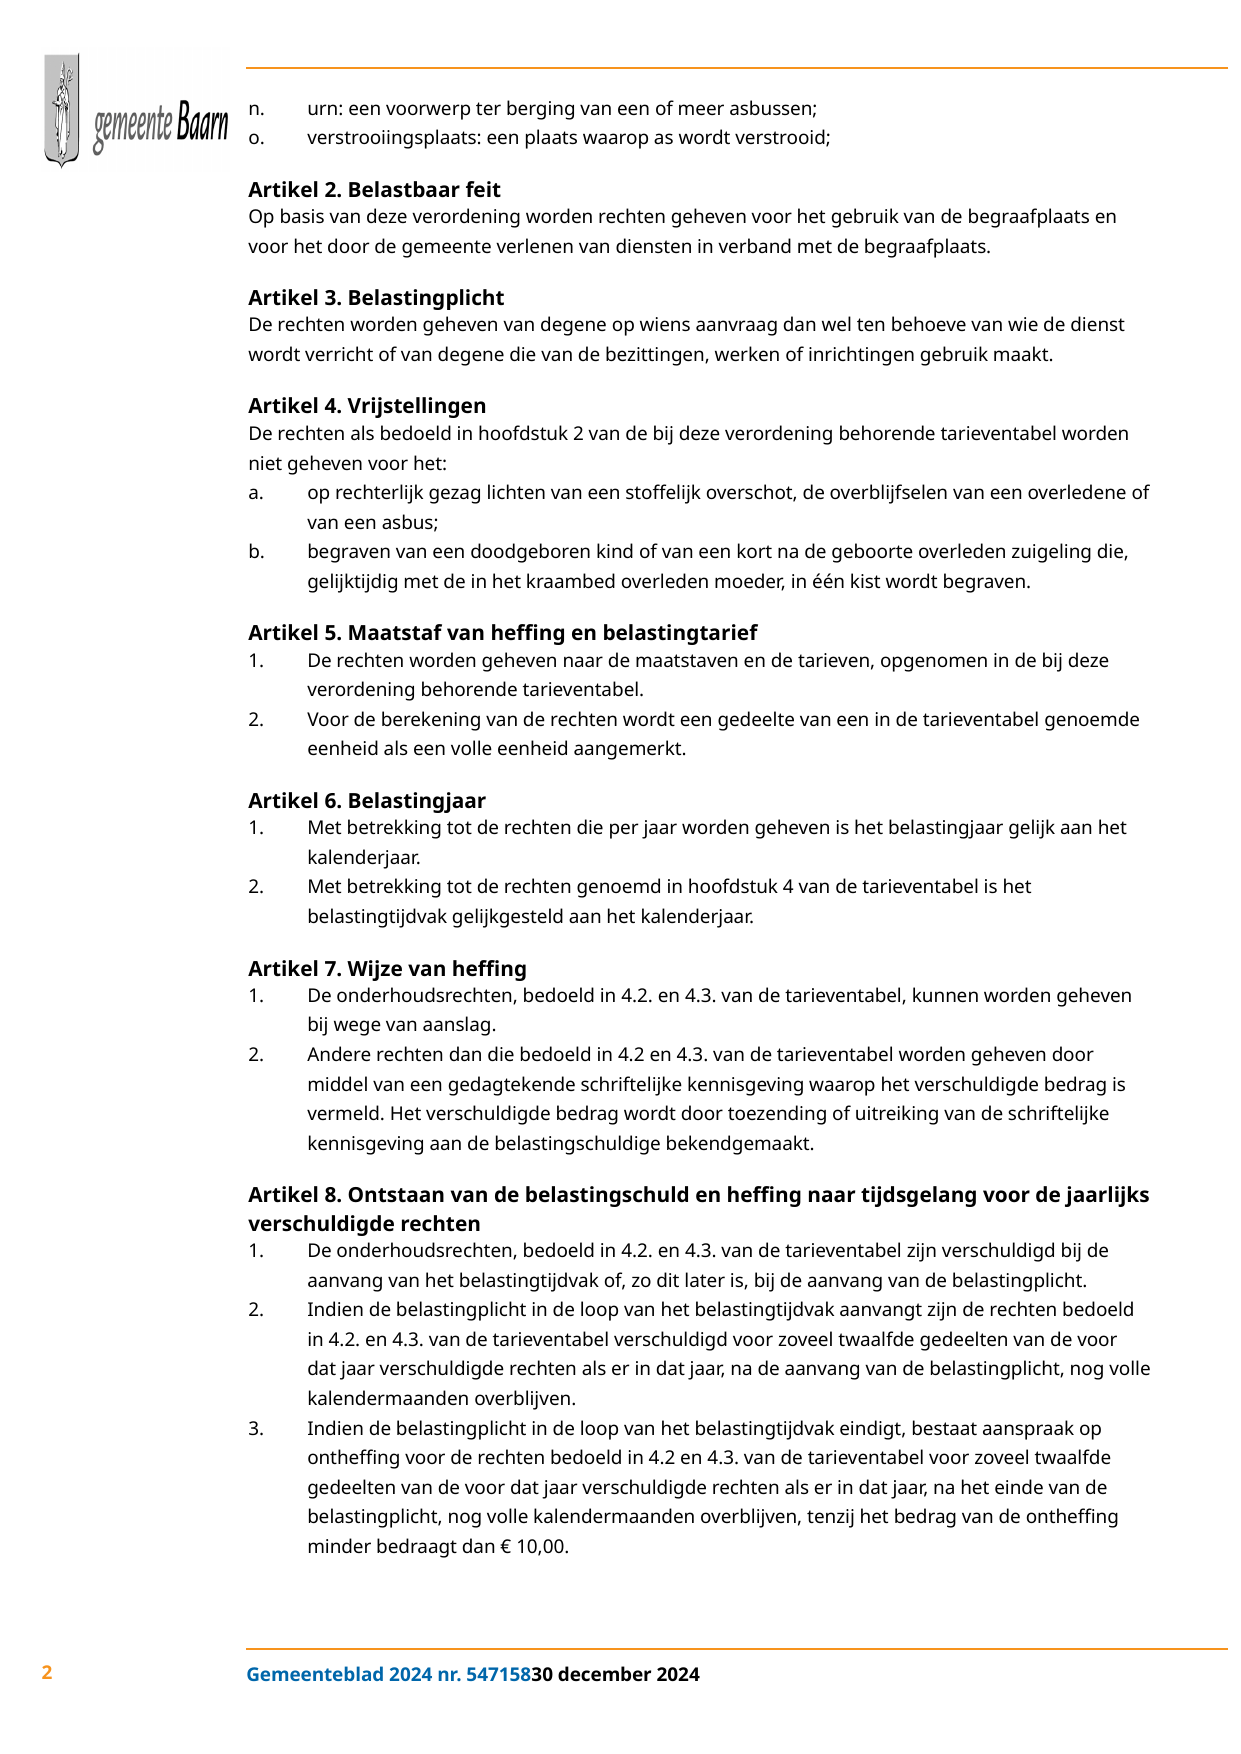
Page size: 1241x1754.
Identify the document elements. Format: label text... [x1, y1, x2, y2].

text Artikel 4. Vrijstellingen [248, 392, 1152, 420]
list Indien de belastingplicht in de loop van het belastingtijdvak eindigt, bestaat aanspraak op ontheffing voor de rechten bedoeld in 4.2 en 4.3. van de tarieventabel voor zoveel twaalfde gedeelten van de voor dat jaar verschuldigde rechten als er in dat jaar, na het einde van de belastingplicht, nog volle kalendermaanden overblijven, tenzij het bedrag van de ontheffing minder bedraagt dan € 10,00. [248, 1415, 1152, 1559]
list Met betrekking tot de rechten die per jaar worden geheven is het belastingjaar gelijk aan het kalenderjaar. [248, 814, 1152, 870]
text De rechten als bedoeld in hoofdstuk 2 van de bij deze verordening behorende tarieventabel worden niet geheven voor het: [248, 420, 1152, 475]
text Artikel 7. Wijze van heffing [248, 954, 1152, 982]
list De rechten worden geheven naar de maatstaven en de tarieven, opgenomen in de bij deze verordening behorende tarieventabel. [248, 647, 1152, 702]
picture [41, 47, 231, 172]
list Andere rechten dan die bedoeld in 4.2 en 4.3. van de tarieventabel worden geheven door middel van een gedagtekende schriftelijke kennisgeving waarop het verschuldigde bedrag is vermeld. Het verschuldigde bedrag wordt door toezending of uitreiking van de schriftelijke kennisgeving aan de belastingschuldige bekendgemaakt. [248, 1041, 1152, 1156]
list Indien de belastingplicht in de loop van het belastingtijdvak aanvangt zijn de rechten bedoeld in 4.2. en 4.3. van de tarieventabel verschuldigd voor zoveel twaalfde gedeelten van de voor dat jaar verschuldigde rechten als er in dat jaar, na de aanvang van de belastingplicht, nog volle kalendermaanden overblijven. [248, 1296, 1152, 1411]
list verstrooiingsplaats: een plaats waarop as wordt verstrooid; [248, 124, 1152, 150]
text Artikel 5. Maatstaf van heffing en belastingtarief [248, 618, 1152, 647]
list begraven van een doodgeboren kind of van een kort na de geboorte overleden zuigeling die, gelijktijdig met de in het kraambed overleden moeder, in één kist wordt begraven. [248, 538, 1152, 594]
list Voor de berekening van de rechten wordt een gedeelte van een in de tarieventabel genoemde eenheid als een volle eenheid aangemerkt. [248, 706, 1152, 761]
list De onderhoudsrechten, bedoeld in 4.2. en 4.3. van de tarieventabel, kunnen worden geheven bij wege van aanslag. [248, 982, 1152, 1037]
list urn: een voorwerp ter berging van een of meer asbussen; [248, 95, 1152, 121]
text Op basis van deze verordening worden rechten geheven voor het gebruik van de begraafplaats en voor het door de gemeente verlenen van diensten in verband met de begraafplaats. [248, 203, 1152, 258]
text Artikel 8. Ontstaan van de belastingschuld en heffing naar tijdsgelang voor de jaarlijks verschuldigde rechten [248, 1180, 1152, 1237]
text Artikel 2. Belastbaar feit [248, 175, 1152, 203]
list Met betrekking tot de rechten genoemd in hoofdstuk 4 van de tarieventabel is het belastingtijdvak gelijkgesteld aan het kalenderjaar. [248, 874, 1152, 929]
text De rechten worden geheven van degene op wiens aanvraag dan wel ten behoeve van wie de dienst wordt verricht of van degene die van de bezittingen, werken of inrichtingen gebruik maakt. [248, 312, 1152, 367]
list op rechterlijk gezag lichten van een stoffelijk overschot, de overblijfselen van een overledene of van een asbus; [248, 479, 1152, 534]
text Artikel 6. Belastingjaar [248, 786, 1152, 814]
list De onderhoudsrechten, bedoeld in 4.2. en 4.3. van de tarieventabel zijn verschuldigd bij de aanvang van het belastingtijdvak of, zo dit later is, bij de aanvang van de belastingplicht. [248, 1237, 1152, 1293]
text Artikel 3. Belastingplicht [248, 283, 1152, 312]
